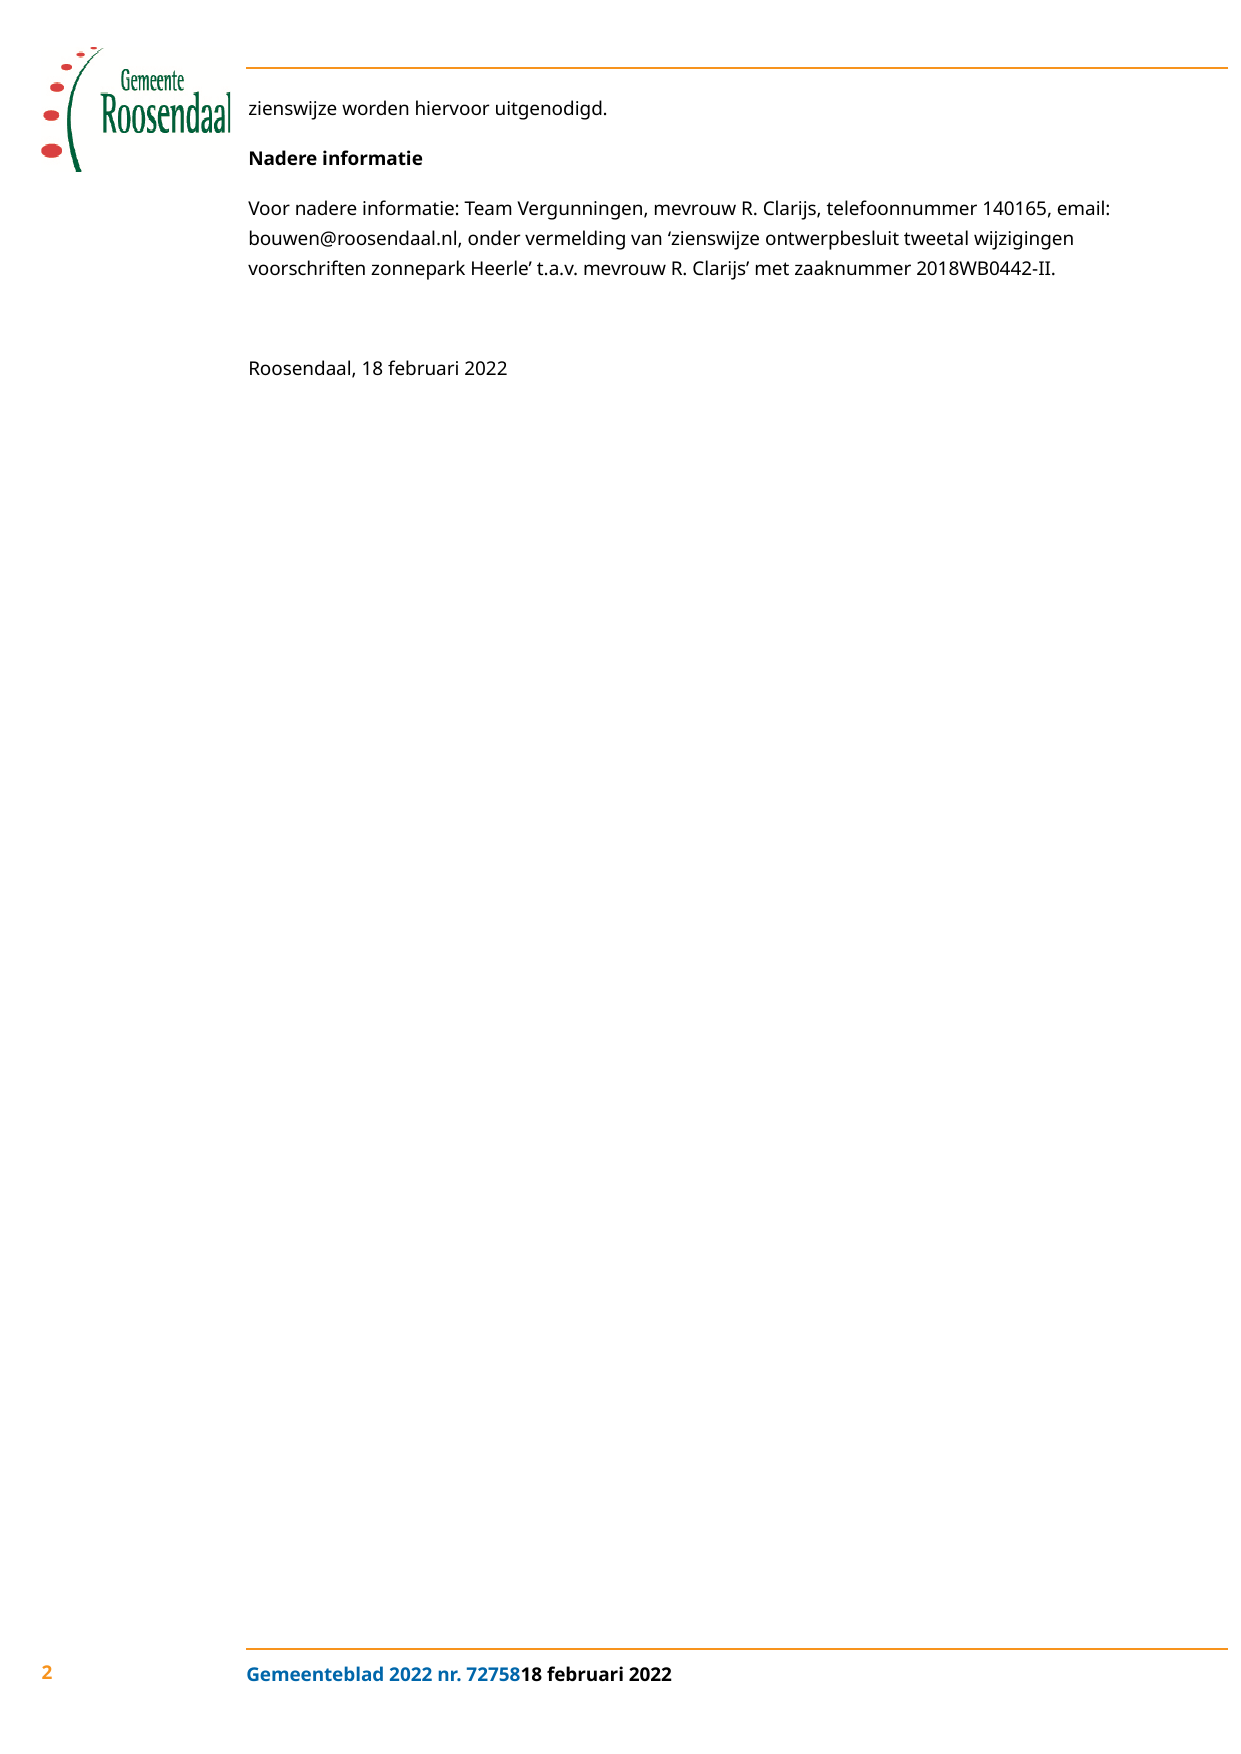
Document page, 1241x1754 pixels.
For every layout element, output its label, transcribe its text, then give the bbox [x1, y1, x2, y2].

picture [41, 47, 231, 172]
text Nadere informatie [248, 145, 1152, 171]
text Voor nadere informatie: Team Vergunningen, mevrouw R. Clarijs, telefoonnummer 140165, email: bouwen@roosendaal.nl, onder vermelding van ‘zienswijze ontwerpbesluit tweetal wijzigingen voorschriften zonnepark Heerle’ t.a.v. mevrouw R. Clarijs’ met zaaknummer 2018WB0442-II. [248, 196, 1152, 281]
text Roosendaal, 18 februari 2022 [248, 356, 1152, 381]
text zienswijze worden hiervoor uitgenodigd. [248, 95, 1152, 121]
